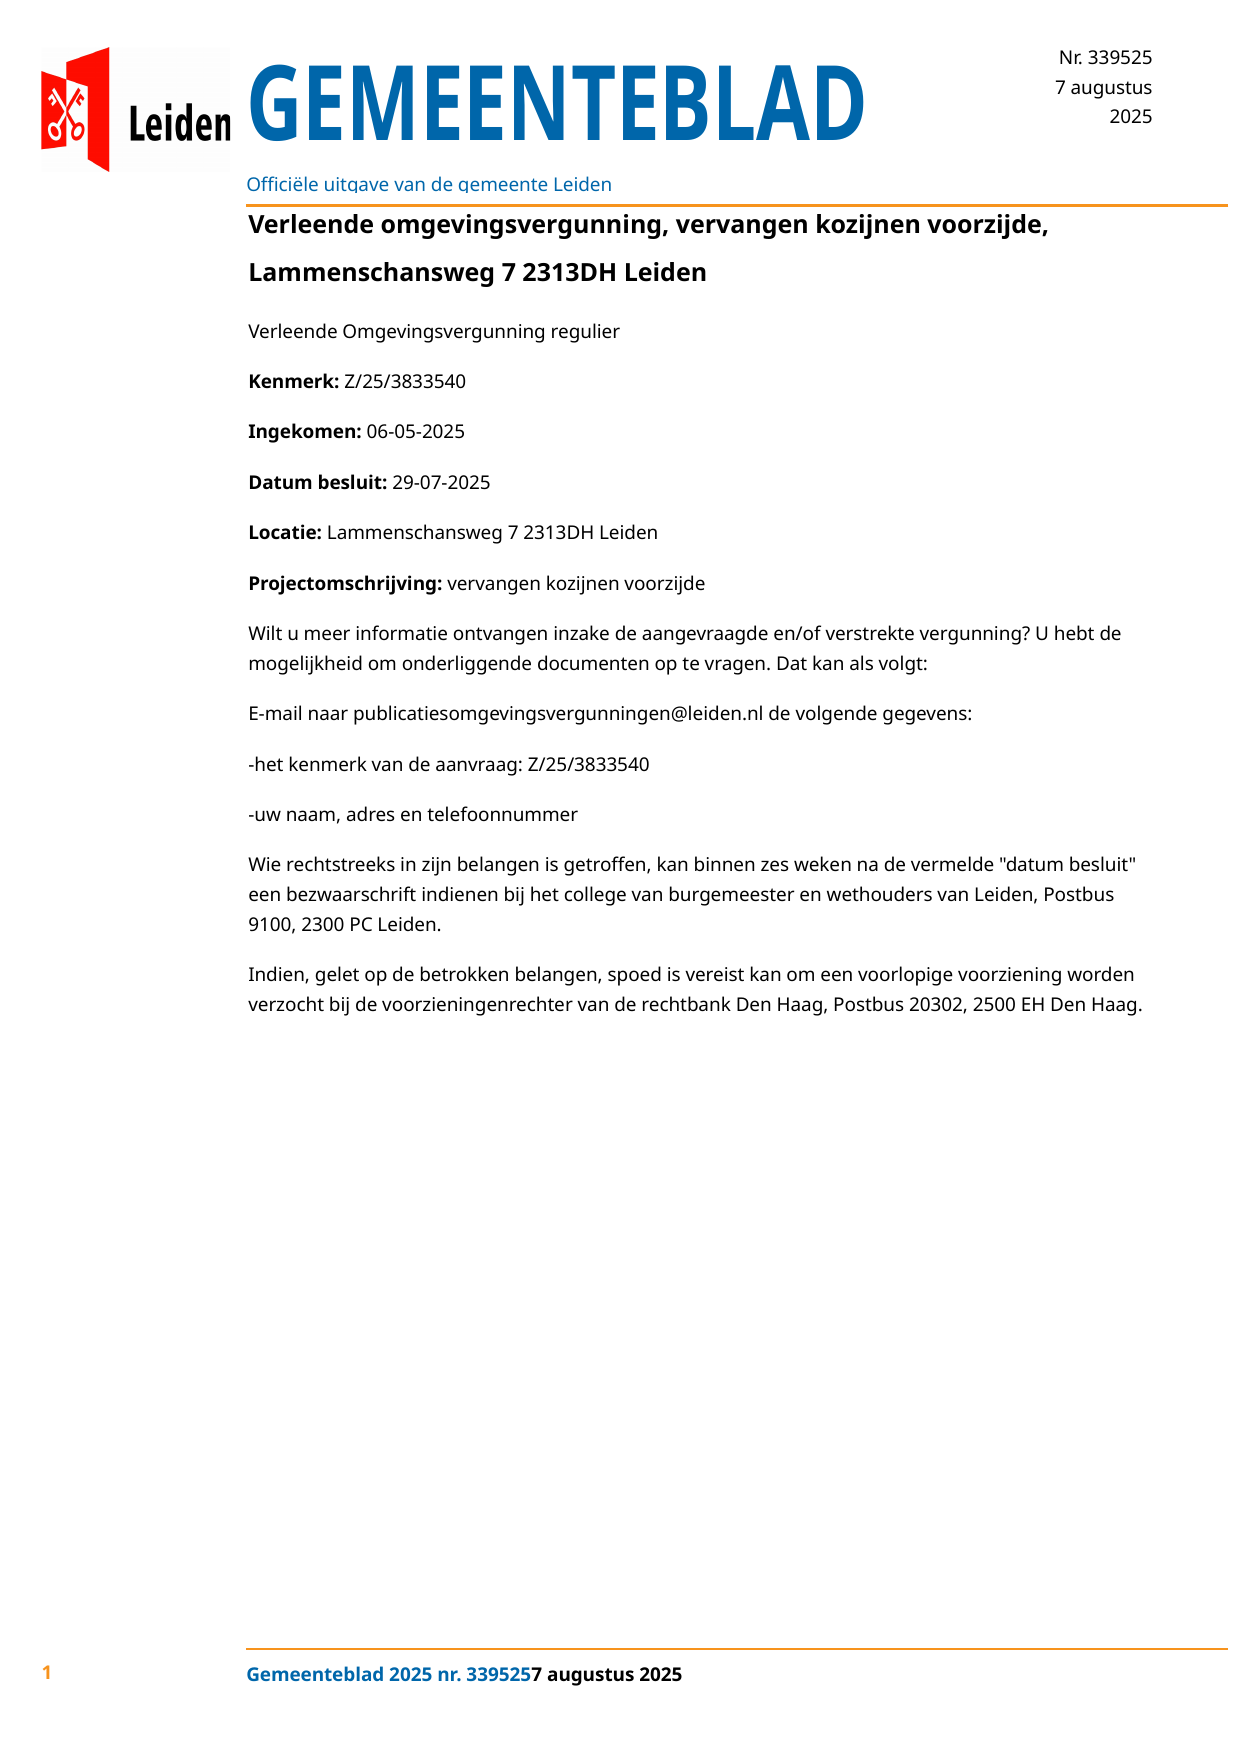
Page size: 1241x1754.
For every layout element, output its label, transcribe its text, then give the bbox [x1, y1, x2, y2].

text Wilt u meer informatie ontvangen inzake de aangevraagde en/of verstrekte vergunning? U hebt de mogelijkheid om onderliggende documenten op te vragen. Dat kan als volgt: [248, 620, 1152, 676]
picture [41, 47, 231, 172]
text Locatie: Lammenschansweg 7 2313DH Leiden [248, 519, 1152, 545]
text Wie rechtstreeks in zijn belangen is getroffen, kan binnen zes weken na de vermelde "datum besluit" een bezwaarschrift indienen bij het college van burgemeester en wethouders van Leiden, Postbus 9100, 2300 PC Leiden. [248, 852, 1152, 937]
text E-mail naar publicatiesomgevingsvergunningen@leiden.nl de volgende gegevens: [248, 700, 1152, 726]
text Kenmerk: Z/25/3833540 [248, 368, 1152, 394]
text Indien, gelet op de betrokken belangen, spoed is vereist kan om een voorlopige voorziening worden verzocht bij de voorzieningenrechter van de rechtbank Den Haag, Postbus 20302, 2500 EH Den Haag. [248, 961, 1152, 1017]
text Ingekomen: 06-05-2025 [248, 419, 1152, 444]
text Verleende omgevingsvergunning, vervangen kozijnen voorzijde, Lammenschansweg 7 2313DH Leiden [248, 207, 1152, 288]
text Projectomschrijving: vervangen kozijnen voorzijde [248, 570, 1152, 596]
text Datum besluit: 29-07-2025 [248, 469, 1152, 495]
text -het kenmerk van de aanvraag: Z/25/3833540 [248, 751, 1152, 777]
text Verleende Omgevingsvergunning regulier [248, 318, 1152, 344]
text -uw naam, adres en telefoonnummer [248, 801, 1152, 827]
